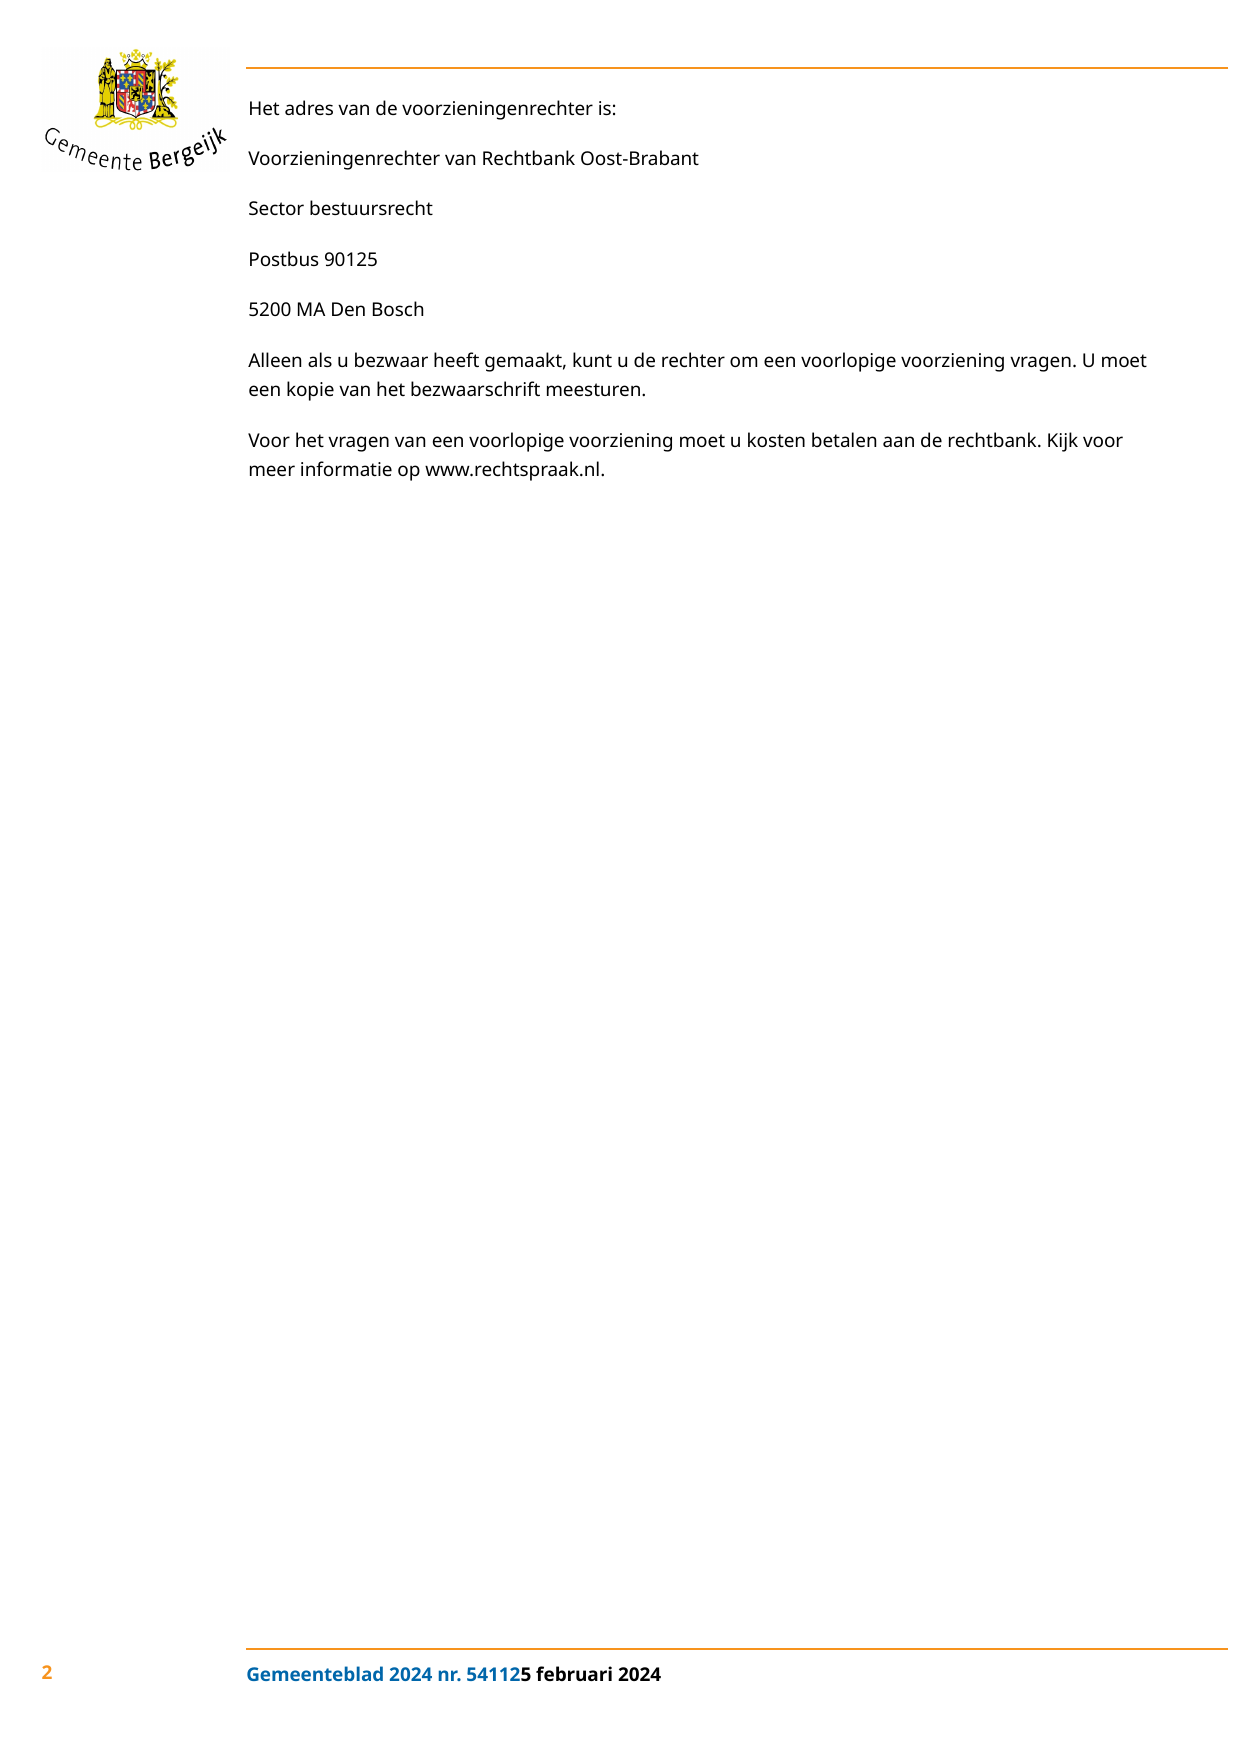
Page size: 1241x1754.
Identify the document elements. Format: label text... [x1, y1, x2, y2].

text Voor het vragen van een voorlopige voorziening moet u kosten betalen aan de rechtbank. Kijk voor meer informatie op www.rechtspraak.nl. [248, 427, 1152, 482]
picture [41, 47, 231, 172]
text Postbus 90125 [248, 246, 1152, 272]
text Sector bestuursrecht [248, 196, 1152, 221]
text Voorzieningenrechter van Rechtbank Oost-Brabant [248, 145, 1152, 171]
text Alleen als u bezwaar heeft gemaakt, kunt u de rechter om een voorlopige voorziening vragen. U moet een kopie van het bezwaarschrift meesturen. [248, 347, 1152, 402]
text 5200 MA Den Bosch [248, 296, 1152, 322]
text Het adres van de voorzieningenrechter is: [248, 95, 1152, 121]
